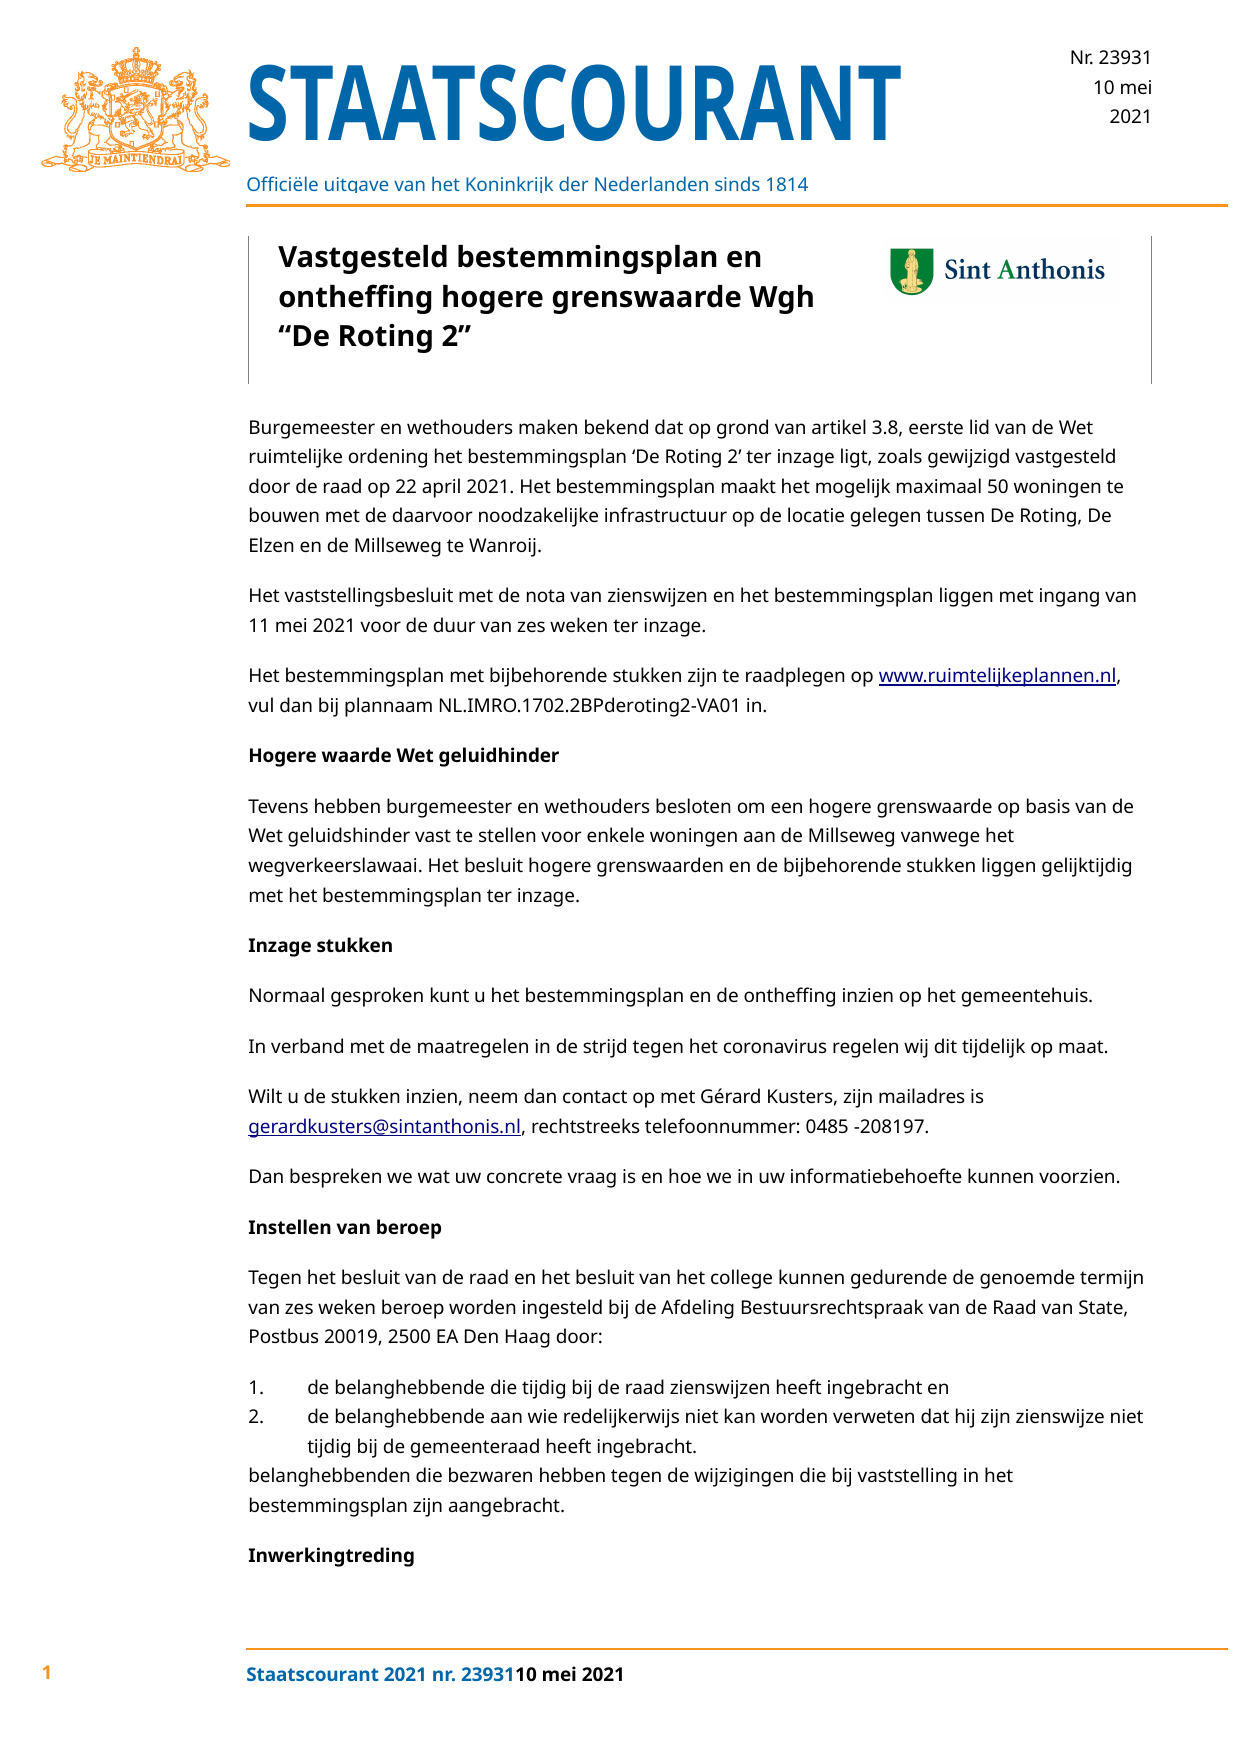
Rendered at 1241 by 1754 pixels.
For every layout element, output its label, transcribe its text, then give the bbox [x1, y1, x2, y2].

text Dan bespreken we wat uw concrete vraag is en hoe we in uw informatiebehoefte kunnen voorzien. [248, 1163, 1152, 1189]
text Het bestemmingsplan met bijbehorende stukken zijn te raadplegen op www.ruimtelijkeplannen.nl, vul dan bij plannaam NL.IMRO.1702.2BPderoting2-VA01 in. [248, 663, 1152, 718]
text Hogere waarde Wet geluidhinder [248, 743, 1152, 768]
text Wilt u de stukken inzien, neem dan contact op met Gérard Kusters, zijn mailadres is gerardkusters@sintanthonis.nl, rechtstreeks telefoonnummer: 0485 -208197. [248, 1083, 1152, 1139]
list de belanghebbende die tijdig bij de raad zienswijzen heeft ingebracht en [248, 1374, 1152, 1400]
text Inzage stukken [248, 932, 1152, 958]
text Tevens hebben burgemeester en wethouders besloten om een hogere grenswaarde op basis van de Wet geluidshinder vast te stellen voor enkele woningen aan de Millseweg vanwege het wegverkeerslawaai. Het besluit hogere grenswaarden en de bijbehorende stukken liggen gelijktijdig met het bestemmingsplan ter inzage. [248, 793, 1152, 908]
text In verband met de maatregelen in de strijd tegen het coronavirus regelen wij dit tijdelijk op maat. [248, 1033, 1152, 1059]
picture [882, 236, 1119, 302]
text Burgemeester en wethouders maken bekend dat op grond van artikel 3.8, eerste lid van de Wet ruimtelijke ordening het bestemmingsplan ‘De Roting 2’ ter inzage ligt, zoals gewijzigd vastgesteld door de raad op 22 april 2021. Het bestemmingsplan maakt het mogelijk maximaal 50 woningen te bouwen met de daarvoor noodzakelijke infrastructuur op de locatie gelegen tussen De Roting, De Elzen en de Millseweg te Wanroij. [248, 414, 1152, 558]
text Het vaststellingsbesluit met de nota van zienswijzen en het bestemmingsplan liggen met ingang van 11 mei 2021 voor de duur van zes weken ter inzage. [248, 583, 1152, 638]
text Instellen van beroep [248, 1214, 1152, 1240]
text Inwerkingtreding [248, 1543, 1152, 1568]
table_header Vastgesteld bestemmingsplan en ontheffing hogere grenswaarde Wgh “De Roting 2” [249, 236, 850, 384]
picture [41, 47, 231, 172]
text Normaal gesproken kunt u het bestemmingsplan en de ontheffing inzien op het gemeentehuis. [248, 983, 1152, 1008]
table_header [850, 236, 1151, 384]
text Tegen het besluit van de raad en het besluit van het college kunnen gedurende de genoemde termijn van zes weken beroep worden ingesteld bij de Afdeling Bestuursrechtspraak van de Raad van State, Postbus 20019, 2500 EA Den Haag door: [248, 1264, 1152, 1349]
text belanghebbenden die bezwaren hebben tegen de wijzigingen die bij vaststelling in het bestemmingsplan zijn aangebracht. [248, 1463, 1152, 1518]
list de belanghebbende aan wie redelijkerwijs niet kan worden verweten dat hij zijn zienswijze niet tijdig bij de gemeenteraad heeft ingebracht. [248, 1403, 1152, 1459]
